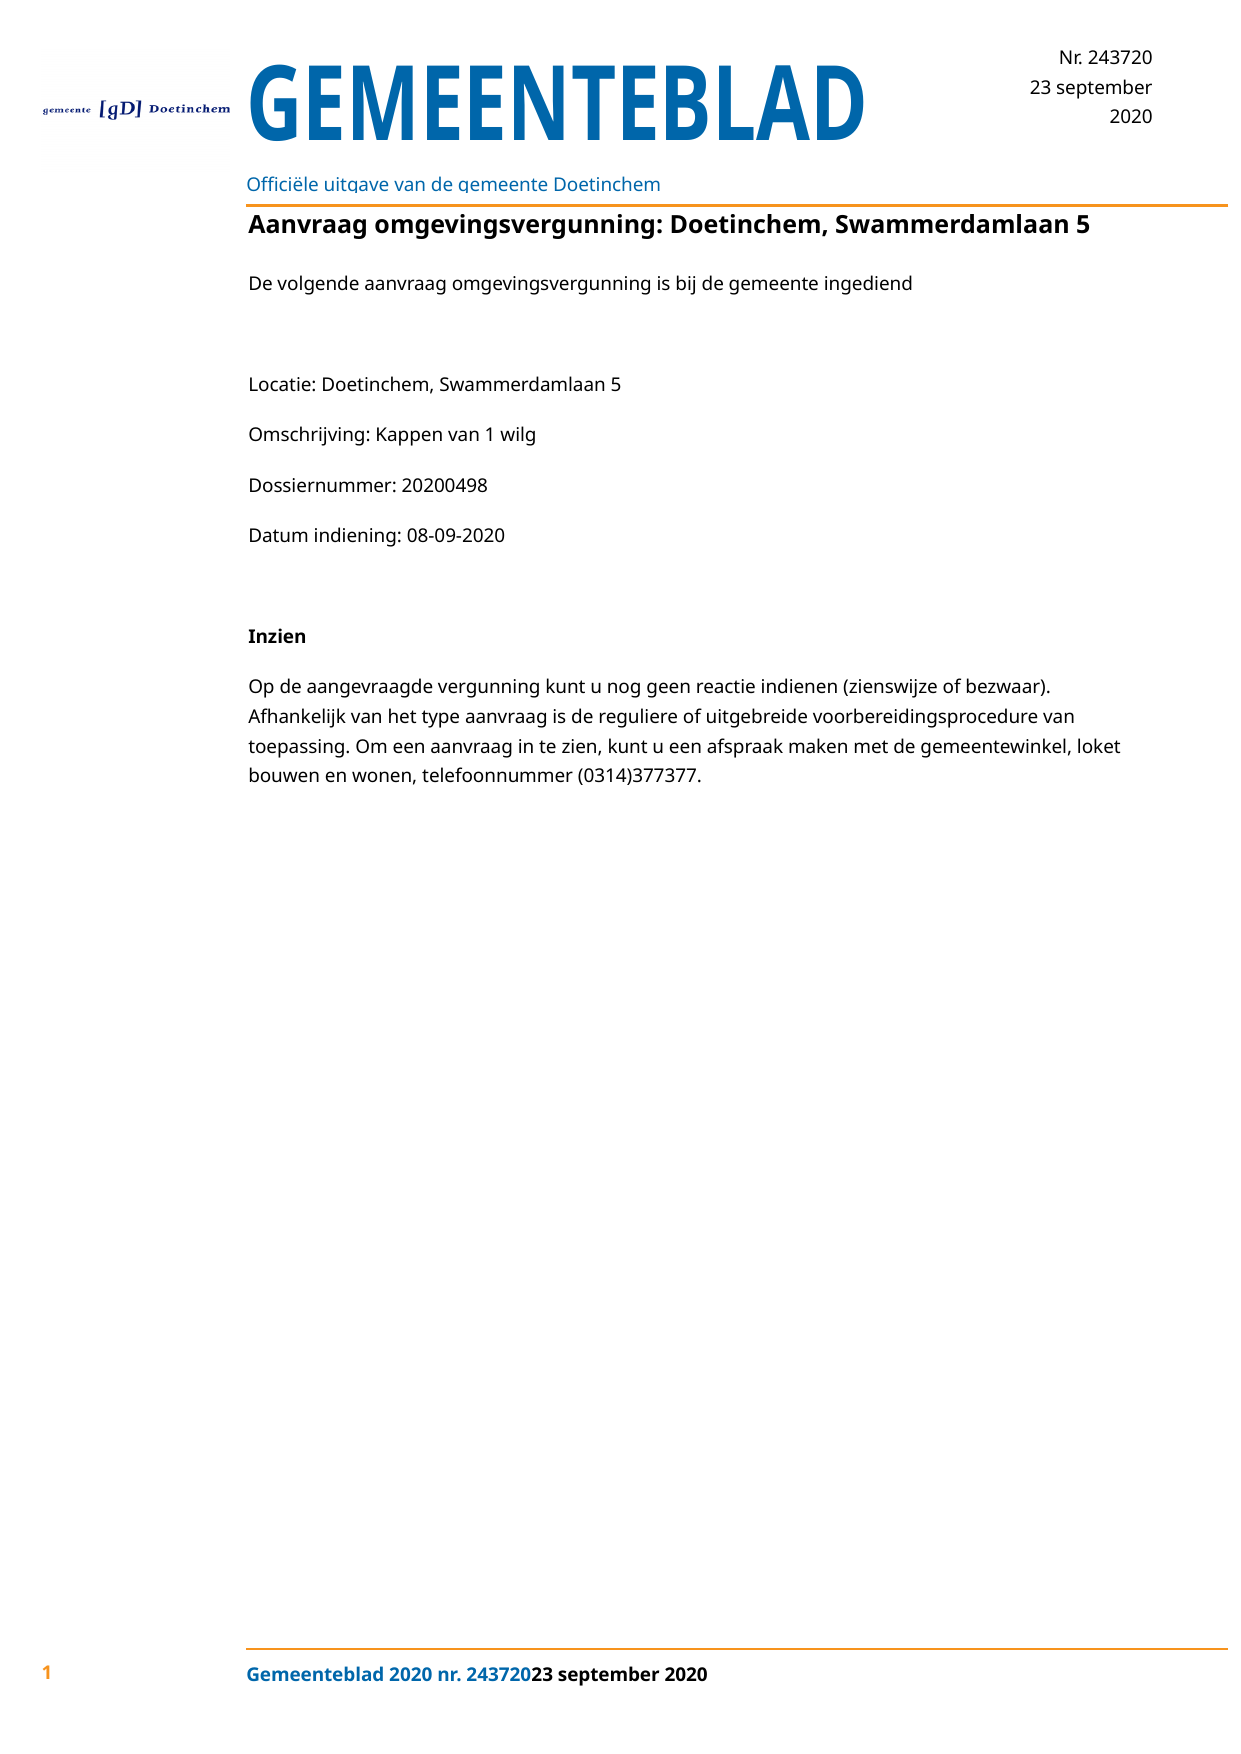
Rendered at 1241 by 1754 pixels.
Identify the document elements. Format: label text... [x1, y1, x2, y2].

text Datum indiening: 08-09-2020 [248, 522, 1152, 548]
text Locatie: Doetinchem, Swammerdamlaan 5 [248, 371, 1152, 397]
text De volgende aanvraag omgevingsvergunning is bij de gemeente ingediend [248, 270, 1152, 296]
text Aanvraag omgevingsvergunning: Doetinchem, Swammerdamlaan 5 [248, 207, 1152, 241]
text Inzien [248, 623, 1152, 649]
text Omschrijving: Kappen van 1 wilg [248, 422, 1152, 447]
picture [41, 47, 231, 172]
text Dossiernummer: 20200498 [248, 472, 1152, 498]
text Op de aangevraagde vergunning kunt u nog geen reactie indienen (zienswijze of bezwaar). Afhankelijk van het type aanvraag is de reguliere of uitgebreide voorbereidingsprocedure van toepassing. Om een aanvraag in te zien, kunt u een afspraak maken met de gemeentewinkel, loket bouwen en wonen, telefoonnummer (0314)377377. [248, 674, 1152, 788]
